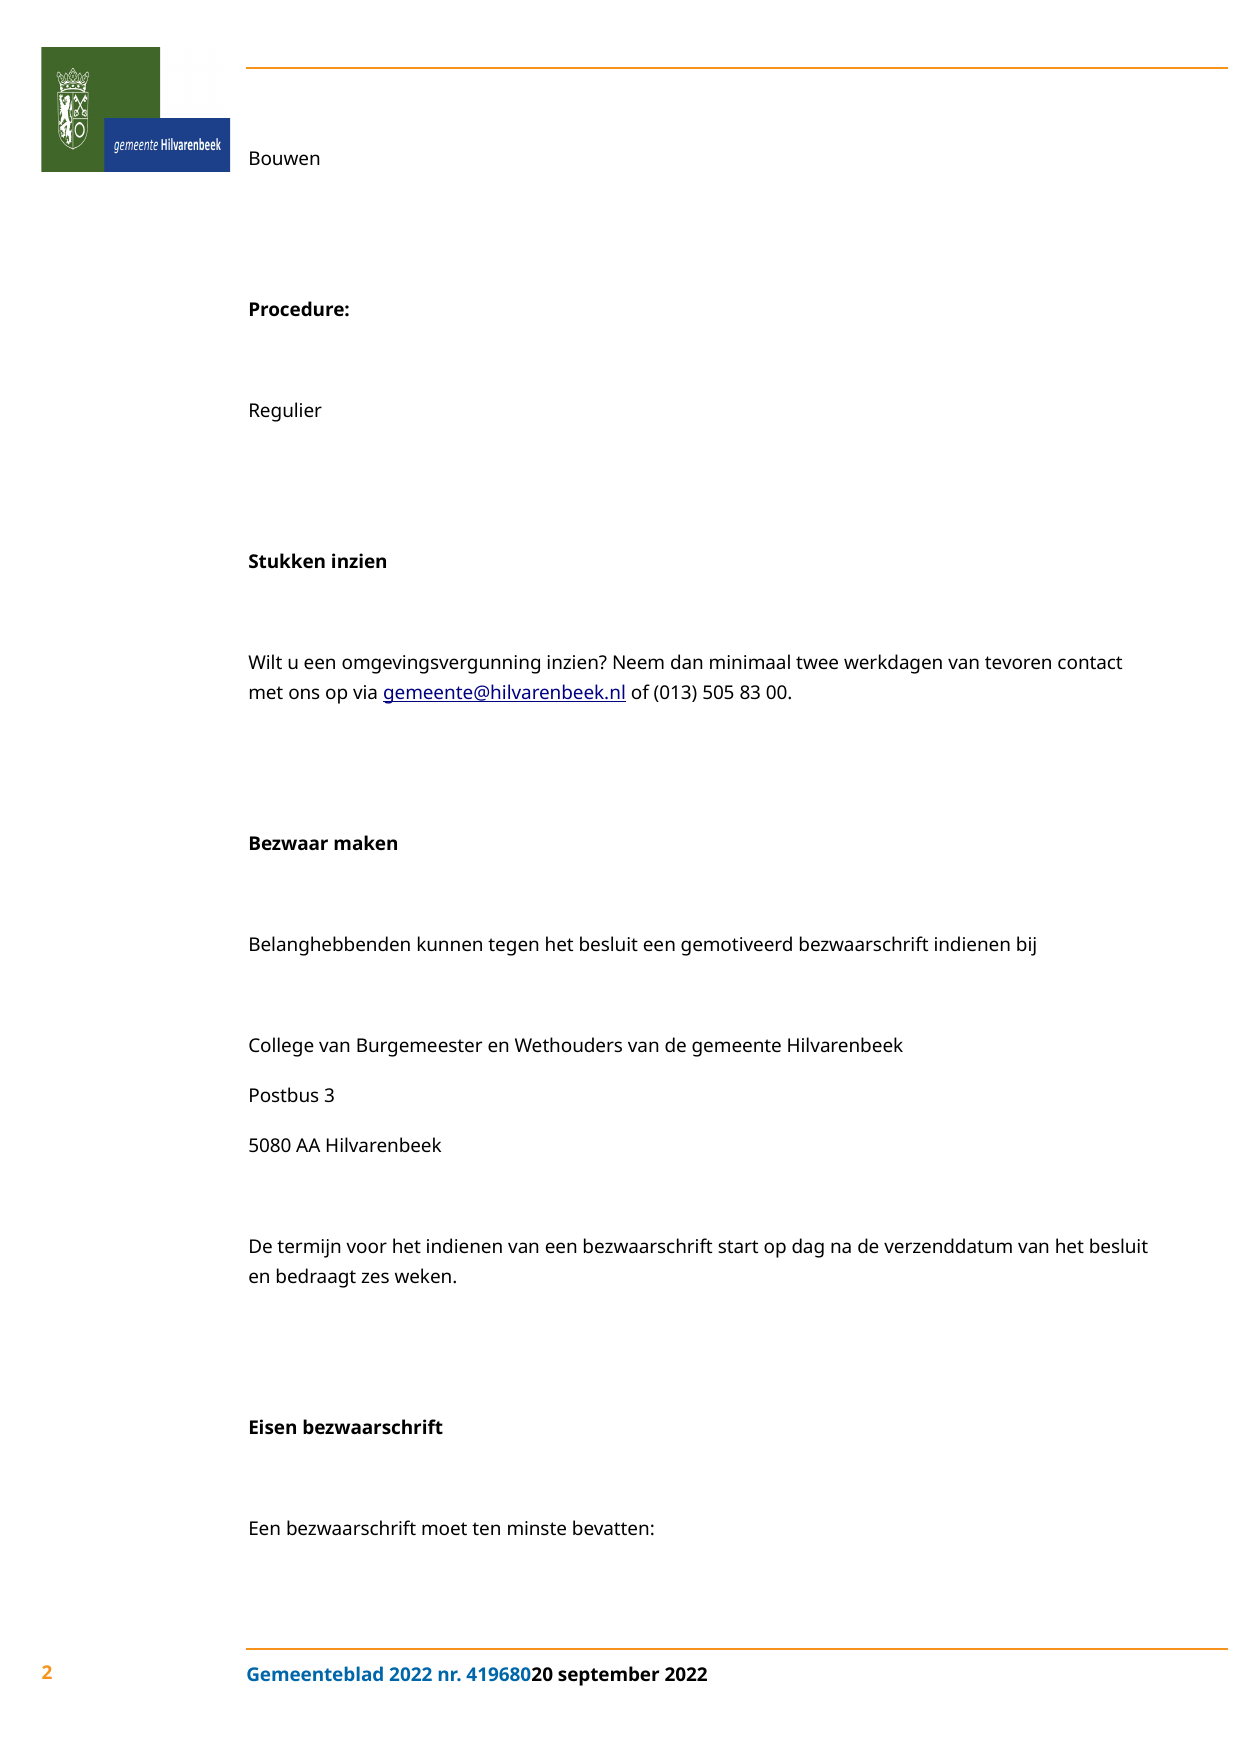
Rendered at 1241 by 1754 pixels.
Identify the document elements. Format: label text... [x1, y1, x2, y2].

text Eisen bezwaarschrift [248, 1414, 1152, 1440]
text Procedure: [248, 296, 1152, 322]
text Postbus 3 [248, 1082, 1152, 1108]
text Belanghebbenden kunnen tegen het besluit een gemotiveerd bezwaarschrift indienen bij [248, 931, 1152, 957]
text College van Burgemeester en Wethouders van de gemeente Hilvarenbeek [248, 1032, 1152, 1058]
text Een bezwaarschrift moet ten minste bevatten: [248, 1515, 1152, 1541]
text De termijn voor het indienen van een bezwaarschrift start op dag na de verzenddatum van het besluit en bedraagt zes weken. [248, 1233, 1152, 1289]
text Stukken inzien [248, 548, 1152, 574]
picture [41, 47, 231, 172]
text Bouwen [248, 145, 1152, 171]
text Wilt u een omgevingsvergunning inzien? Neem dan minimaal twee werkdagen van tevoren contact met ons op via gemeente@hilvarenbeek.nl of (013) 505 83 00. [248, 649, 1152, 705]
text Bezwaar maken [248, 830, 1152, 856]
text 5080 AA Hilvarenbeek [248, 1133, 1152, 1158]
text Regulier [248, 397, 1152, 423]
